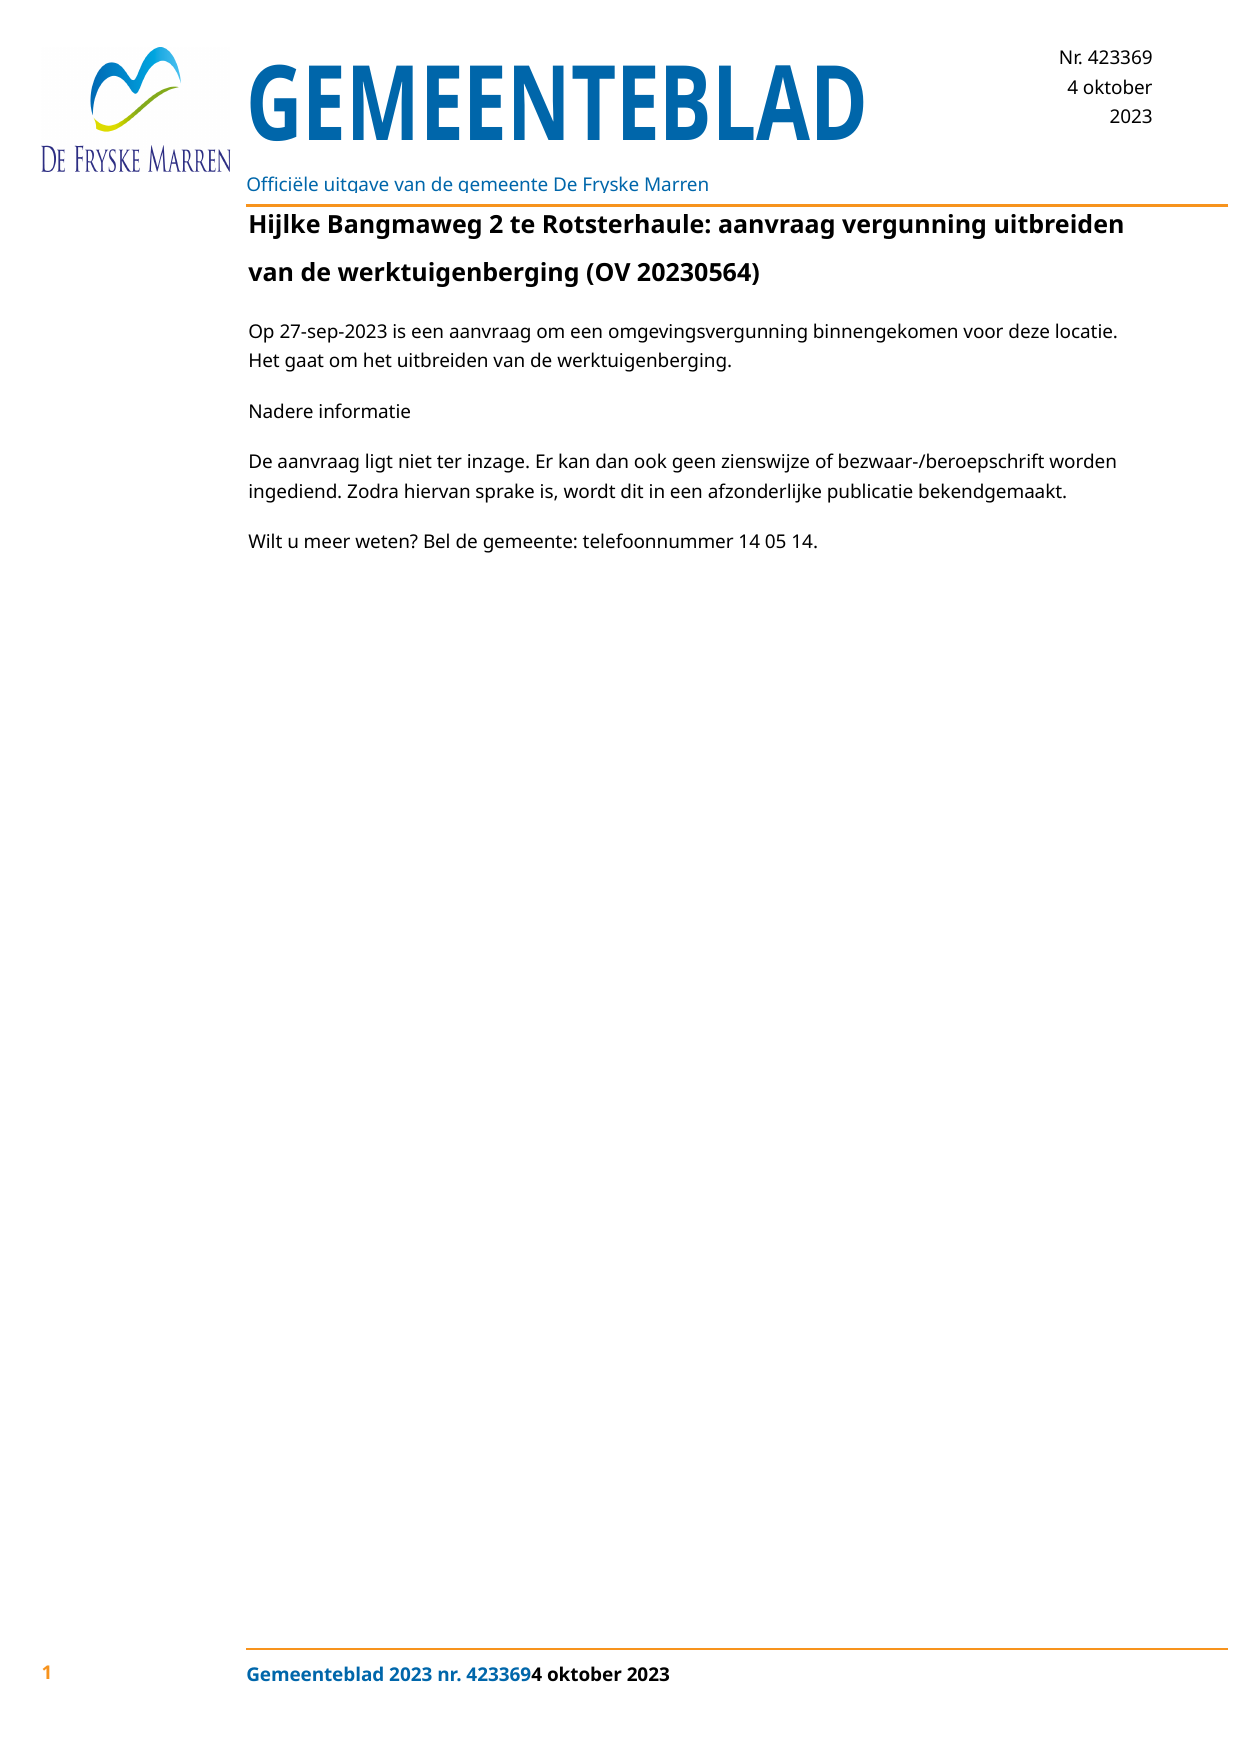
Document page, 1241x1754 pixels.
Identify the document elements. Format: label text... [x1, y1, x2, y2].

text Wilt u meer weten? Bel de gemeente: telefoonnummer 14 05 14. [248, 528, 1152, 554]
text De aanvraag ligt niet ter inzage. Er kan dan ook geen zienswijze of bezwaar-/beroepschrift worden ingediend. Zodra hiervan sprake is, wordt dit in een afzonderlijke publicatie bekendgemaakt. [248, 448, 1152, 504]
text Nadere informatie [248, 398, 1152, 424]
text Op 27-sep-2023 is een aanvraag om een omgevingsvergunning binnengekomen voor deze locatie. Het gaat om het uitbreiden van de werktuigenberging. [248, 318, 1152, 373]
picture [41, 47, 231, 172]
text Hijlke Bangmaweg 2 te Rotsterhaule: aanvraag vergunning uitbreiden van de werktuigenberging (OV 20230564) [248, 207, 1152, 288]
